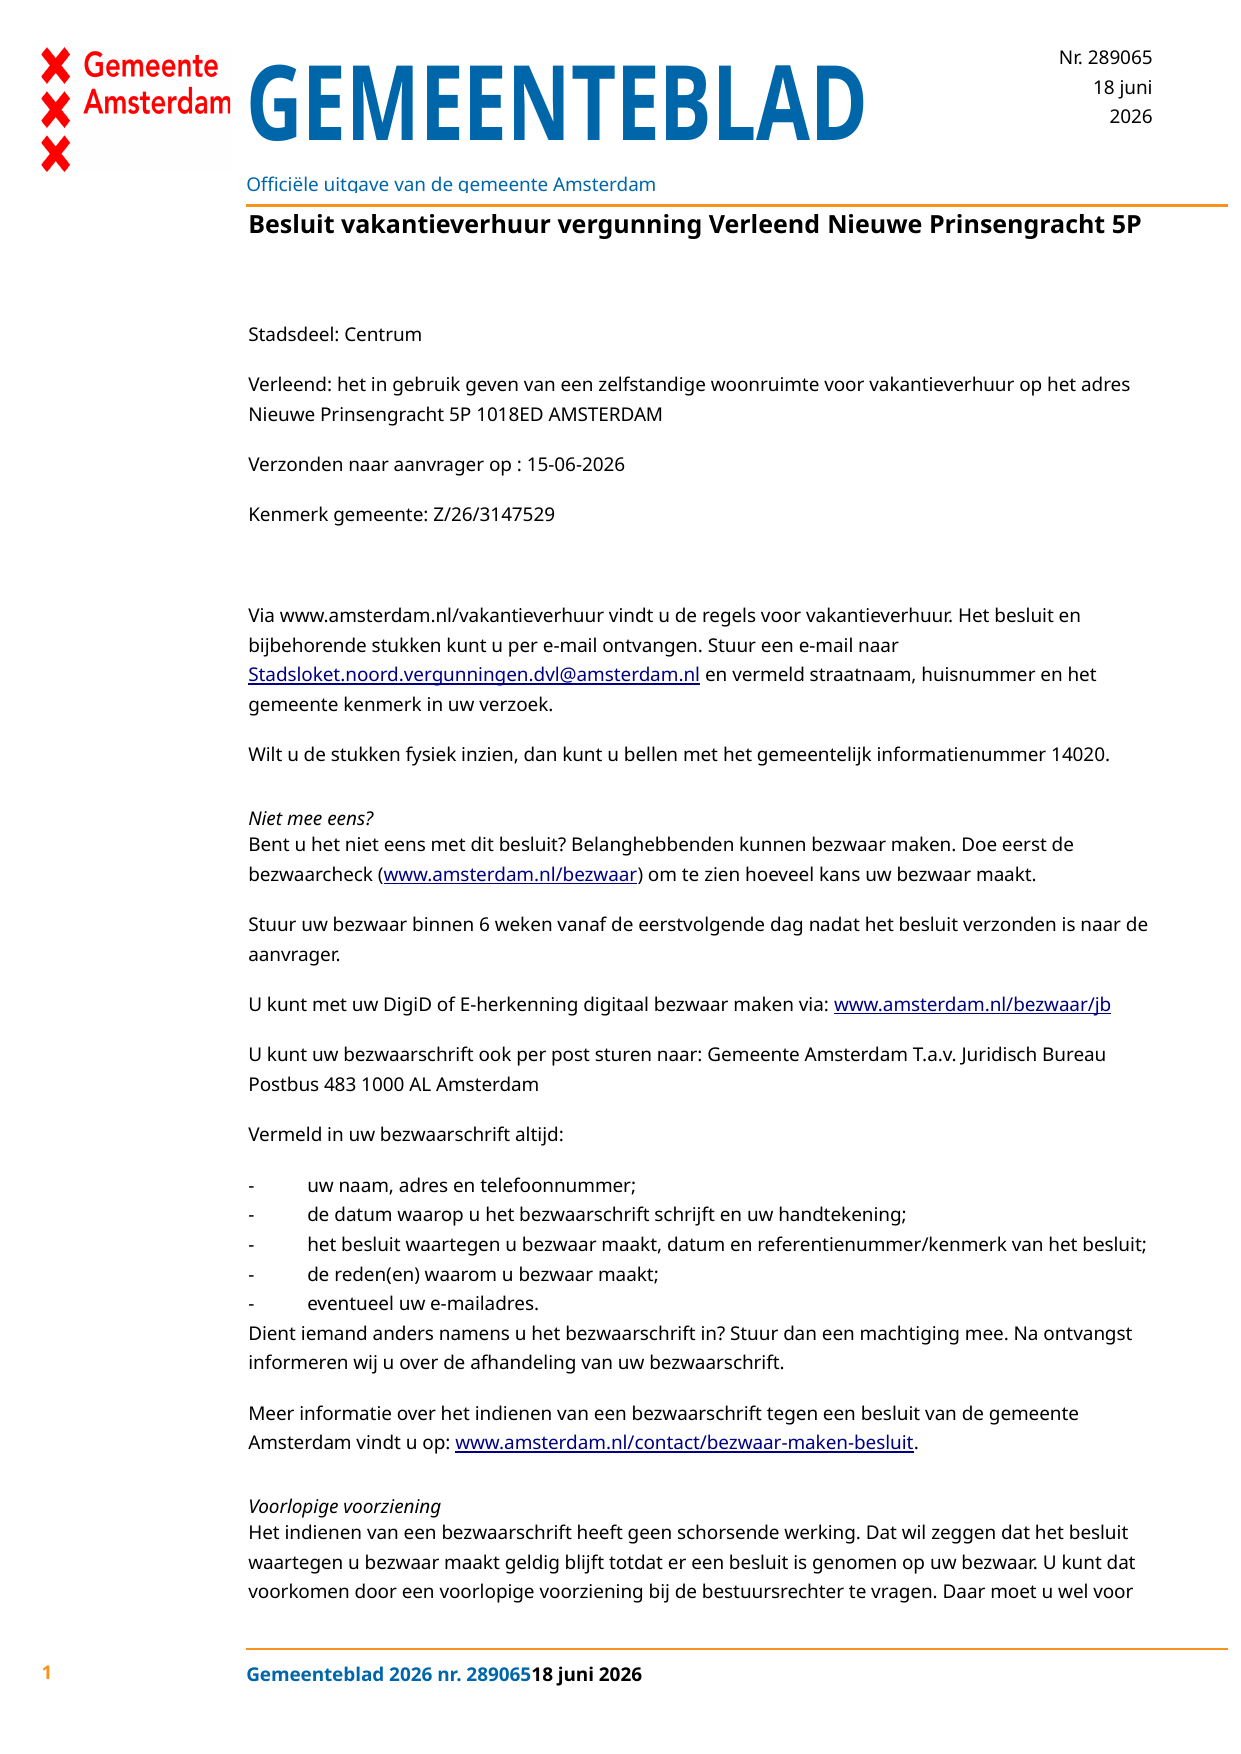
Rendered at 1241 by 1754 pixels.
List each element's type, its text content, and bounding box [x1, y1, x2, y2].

list uw naam, adres en telefoonnummer; [248, 1172, 1152, 1198]
text Meer informatie over het indienen van een bezwaarschrift tegen een besluit van de gemeente Amsterdam vindt u op: www.amsterdam.nl/contact/bezwaar-maken-besluit. [248, 1400, 1152, 1455]
text Besluit vakantieverhuur vergunning Verleend Nieuwe Prinsengracht 5P [248, 207, 1152, 241]
text Voorlopige voorziening [248, 1493, 1152, 1519]
text Stuur uw bezwaar binnen 6 weken vanaf de eerstvolgende dag nadat het besluit verzonden is naar de aanvrager. [248, 911, 1152, 967]
text Wilt u de stukken fysiek inzien, dan kunt u bellen met het gemeentelijk informatienummer 14020. [248, 742, 1152, 767]
text Vermeld in uw bezwaarschrift altijd: [248, 1122, 1152, 1147]
text Dient iemand anders namens u het bezwaarschrift in? Stuur dan een machtiging mee. Na ontvangst informeren wij u over de afhandeling van uw bezwaarschrift. [248, 1320, 1152, 1375]
list de datum waarop u het bezwaarschrift schrijft en uw handtekening; [248, 1202, 1152, 1227]
list eventueel uw e-mailadres. [248, 1290, 1152, 1316]
text U kunt uw bezwaarschrift ook per post sturen naar: Gemeente Amsterdam T.a.v. Juridisch Bureau Postbus 483 1000 AL Amsterdam [248, 1042, 1152, 1097]
text U kunt met uw DigiD of E-herkenning digitaal bezwaar maken via: www.amsterdam.nl/bezwaar/jb [248, 991, 1152, 1017]
list de reden(en) waarom u bezwaar maakt; [248, 1261, 1152, 1287]
text Het indienen van een bezwaarschrift heeft geen schorsende werking. Dat wil zeggen dat het besluit waartegen u bezwaar maakt geldig blijft totdat er een besluit is genomen op uw bezwaar. U kunt dat voorkomen door een voorlopige voorziening bij de bestuursrechter te vragen. Daar moet u wel voor [248, 1519, 1152, 1604]
text Verleend: het in gebruik geven van een zelfstandige woonruimte voor vakantieverhuur op het adres Nieuwe Prinsengracht 5P 1018ED AMSTERDAM [248, 371, 1152, 426]
list het besluit waartegen u bezwaar maakt, datum en referentienummer/kenmerk van het besluit; [248, 1231, 1152, 1257]
text Kenmerk gemeente: Z/26/3147529 [248, 502, 1152, 527]
text Stadsdeel: Centrum [248, 321, 1152, 346]
text Verzonden naar aanvrager op : 15-06-2026 [248, 451, 1152, 477]
text Via www.amsterdam.nl/vakantieverhuur vindt u de regels voor vakantieverhuur. Het besluit en bijbehorende stukken kunt u per e-mail ontvangen. Stuur een e-mail naar Stadsloket.noord.vergunningen.dvl@amsterdam.nl en vermeld straatnaam, huisnummer en het gemeente kenmerk in uw verzoek. [248, 602, 1152, 717]
picture [41, 47, 231, 172]
text Niet mee eens? [248, 806, 1152, 831]
text Bent u het niet eens met dit besluit? Belanghebbenden kunnen bezwaar maken. Doe eerst de bezwaarcheck (www.amsterdam.nl/bezwaar) om te zien hoeveel kans uw bezwaar maakt. [248, 831, 1152, 887]
